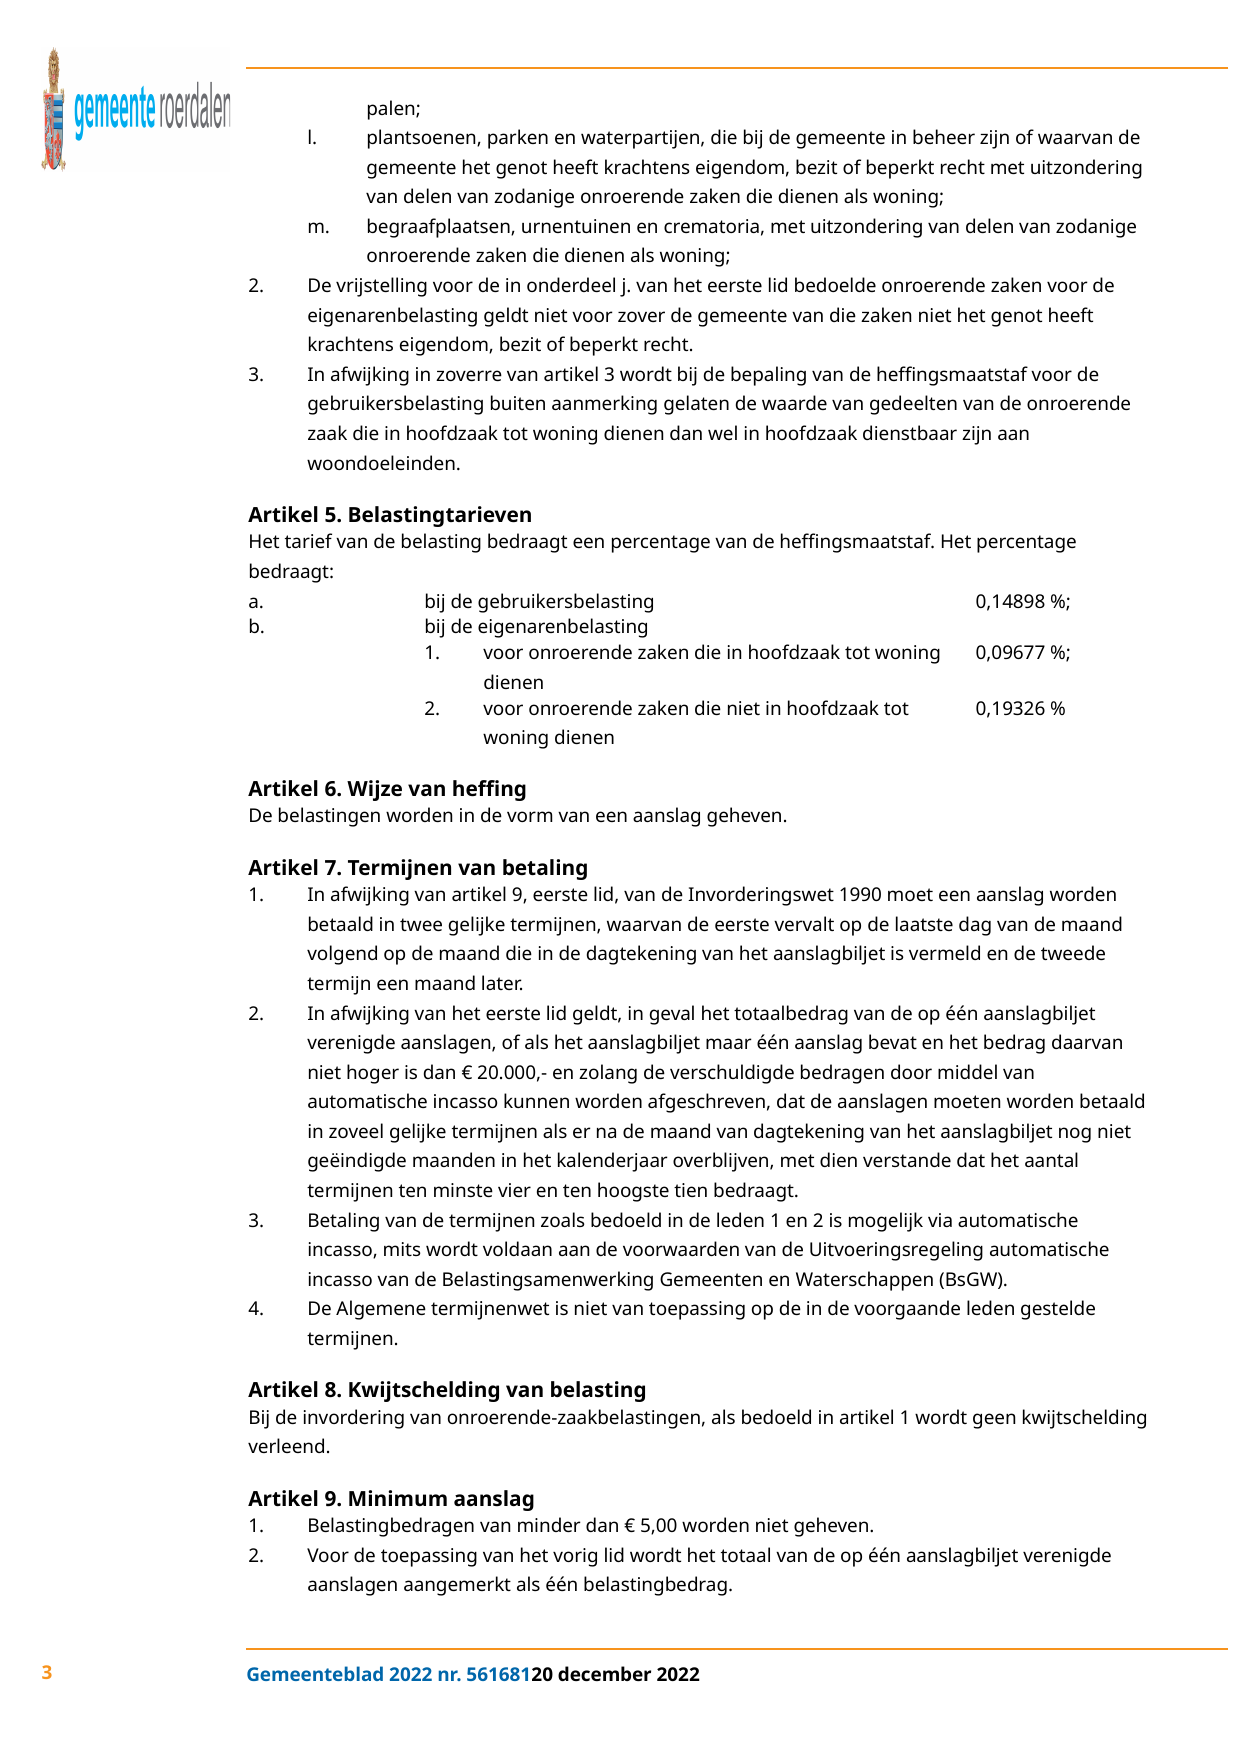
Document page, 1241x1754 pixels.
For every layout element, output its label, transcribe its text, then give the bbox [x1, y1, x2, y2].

table_cell [248, 639, 424, 695]
table_cell voor onroerende zaken die in hoofdzaak tot woning dienen [424, 639, 975, 695]
list palen; [307, 95, 1152, 121]
list In afwijking in zoverre van artikel 3 wordt bij de bepaling van de heffingsmaatstaf voor de gebruikersbelasting buiten aanmerking gelaten de waarde van gedeelten van de onroerende zaak die in hoofdzaak tot woning dienen dan wel in hoofdzaak dienstbaar zijn aan woondoeleinden. [248, 361, 1152, 476]
list In afwijking van het eerste lid geldt, in geval het totaalbedrag van de op één aanslagbiljet verenigde aanslagen, of als het aanslagbiljet maar één aanslag bevat en het bedrag daarvan niet hoger is dan € 20.000,- en zolang de verschuldigde bedragen door middel van automatische incasso kunnen worden afgeschreven, dat de aanslagen moeten worden betaald in zoveel gelijke termijnen als er na de maand van dagtekening van het aanslagbiljet nog niet geëindigde maanden in het kalenderjaar overblijven, met dien verstande dat het aantal termijnen ten minste vier en ten hoogste tien bedraagt. [248, 1000, 1152, 1203]
text Artikel 6. Wijze van heffing [248, 774, 1152, 802]
table_header bij de gebruikersbelasting [424, 588, 975, 614]
list De vrijstelling voor de in onderdeel j. van het eerste lid bedoelde onroerende zaken voor de eigenarenbelasting geldt niet voor zover de gemeente van die zaken niet het genot heeft krachtens eigendom, bezit of beperkt recht. [248, 272, 1152, 357]
text Artikel 5. Belastingtarieven [248, 500, 1152, 529]
list Betaling van de termijnen zoals bedoeld in de leden 1 en 2 is mogelijk via automatische incasso, mits wordt voldaan aan de voorwaarden van de Uitvoeringsregeling automatische incasso van de Belastingsamenwerking Gemeenten en Waterschappen (BsGW). [248, 1207, 1152, 1292]
table_cell 0,19326 % [975, 695, 1152, 750]
table_cell bij de eigenarenbelasting [424, 614, 975, 639]
table_header 0,14898 %; [975, 588, 1152, 614]
table_cell b. [248, 614, 424, 639]
list De Algemene termijnenwet is niet van toepassing op de in de voorgaande leden gestelde termijnen. [248, 1296, 1152, 1351]
text De belastingen worden in de vorm van een aanslag geheven. [248, 802, 1152, 828]
list Voor de toepassing van het vorig lid wordt het totaal van de op één aanslagbiljet verenigde aanslagen aangemerkt als één belastingbedrag. [248, 1542, 1152, 1597]
text Artikel 9. Minimum aanslag [248, 1484, 1152, 1512]
list plantsoenen, parken en waterpartijen, die bij de gemeente in beheer zijn of waarvan de gemeente het genot heeft krachtens eigendom, bezit of beperkt recht met uitzondering van delen van zodanige onroerende zaken die dienen als woning; [307, 124, 1152, 209]
table_header a. [248, 588, 424, 614]
table_cell 0,09677 %; [975, 639, 1152, 695]
table_cell [975, 614, 1152, 639]
text Artikel 7. Termijnen van betaling [248, 853, 1152, 881]
text Bij de invordering van onroerende-zaakbelastingen, als bedoeld in artikel 1 wordt geen kwijtschelding verleend. [248, 1404, 1152, 1459]
list begraafplaatsen, urnentuinen en crematoria, met uitzondering van delen van zodanige onroerende zaken die dienen als woning; [307, 213, 1152, 268]
table_cell voor onroerende zaken die niet in hoofdzaak tot woning dienen [424, 695, 975, 750]
text bedraagt: [248, 558, 1152, 584]
table_cell [248, 695, 424, 750]
list In afwijking van artikel 9, eerste lid, van de Invorderingswet 1990 moet een aanslag worden betaald in twee gelijke termijnen, waarvan de eerste vervalt op de laatste dag van de maand volgend op de maand die in de dagtekening van het aanslagbiljet is vermeld en de tweede termijn een maand later. [248, 881, 1152, 996]
text Artikel 8. Kwijtschelding van belasting [248, 1376, 1152, 1404]
picture [41, 47, 231, 172]
text Het tarief van de belasting bedraagt een percentage van de heffingsmaatstaf. Het percentage [248, 529, 1152, 554]
list Belastingbedragen van minder dan € 5,00 worden niet geheven. [248, 1512, 1152, 1538]
